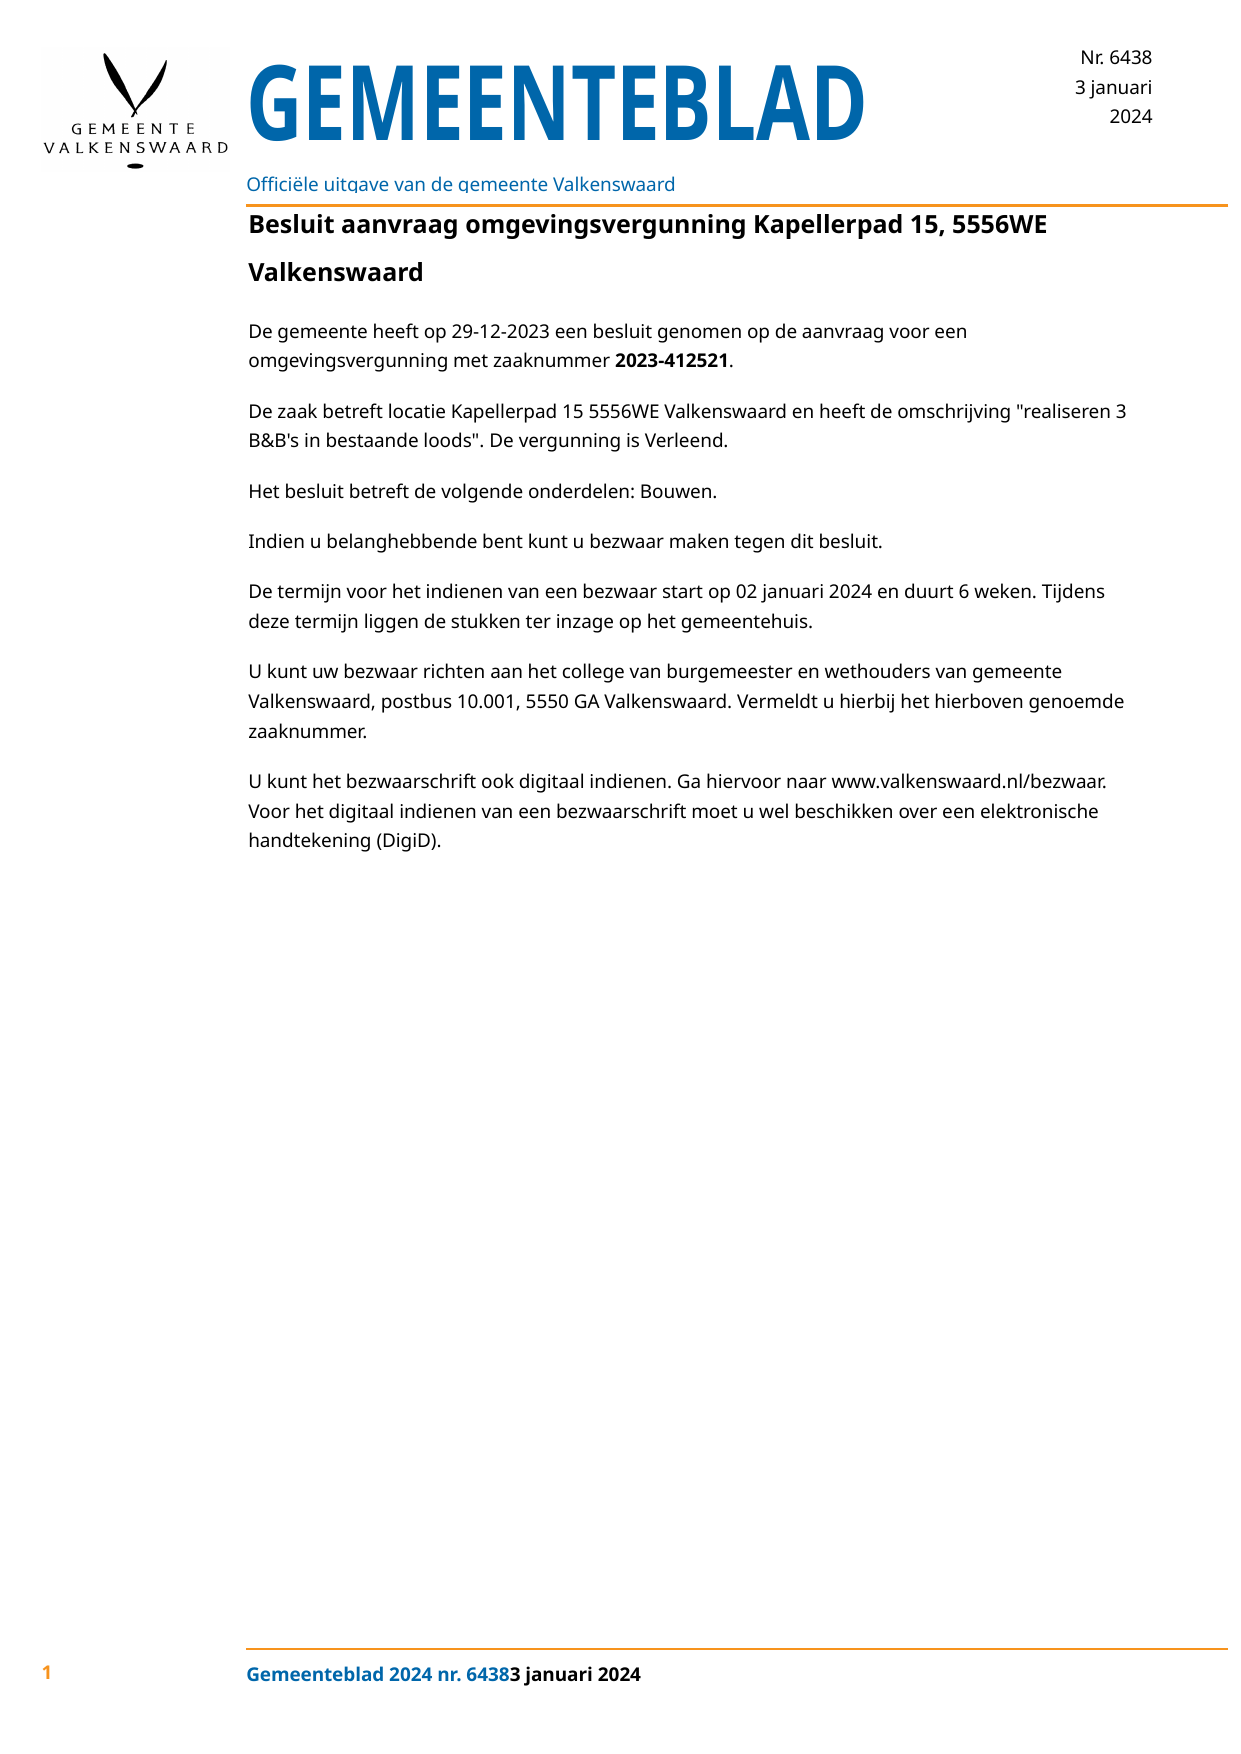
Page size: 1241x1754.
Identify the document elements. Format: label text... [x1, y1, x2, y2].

text U kunt uw bezwaar richten aan het college van burgemeester en wethouders van gemeente Valkenswaard, postbus 10.001, 5550 GA Valkenswaard. Vermeldt u hierbij het hierboven genoemde zaaknummer. [248, 659, 1152, 744]
text De gemeente heeft op 29-12-2023 een besluit genomen op de aanvraag voor een omgevingsvergunning met zaaknummer 2023-412521. [248, 318, 1152, 373]
text De termijn voor het indienen van een bezwaar start op 02 januari 2024 en duurt 6 weken. Tijdens deze termijn liggen de stukken ter inzage op het gemeentehuis. [248, 579, 1152, 634]
text Besluit aanvraag omgevingsvergunning Kapellerpad 15, 5556WE Valkenswaard [248, 207, 1152, 288]
text Het besluit betreft de volgende onderdelen: Bouwen. [248, 478, 1152, 504]
text U kunt het bezwaarschrift ook digitaal indienen. Ga hiervoor naar www.valkenswaard.nl/bezwaar. Voor het digitaal indienen van een bezwaarschrift moet u wel beschikken over een elektronische handtekening (DigiD). [248, 768, 1152, 853]
text De zaak betreft locatie Kapellerpad 15 5556WE Valkenswaard en heeft de omschrijving "realiseren 3 B&B's in bestaande loods". De vergunning is Verleend. [248, 398, 1152, 453]
text Indien u belanghebbende bent kunt u bezwaar maken tegen dit besluit. [248, 528, 1152, 554]
picture [41, 47, 231, 172]
